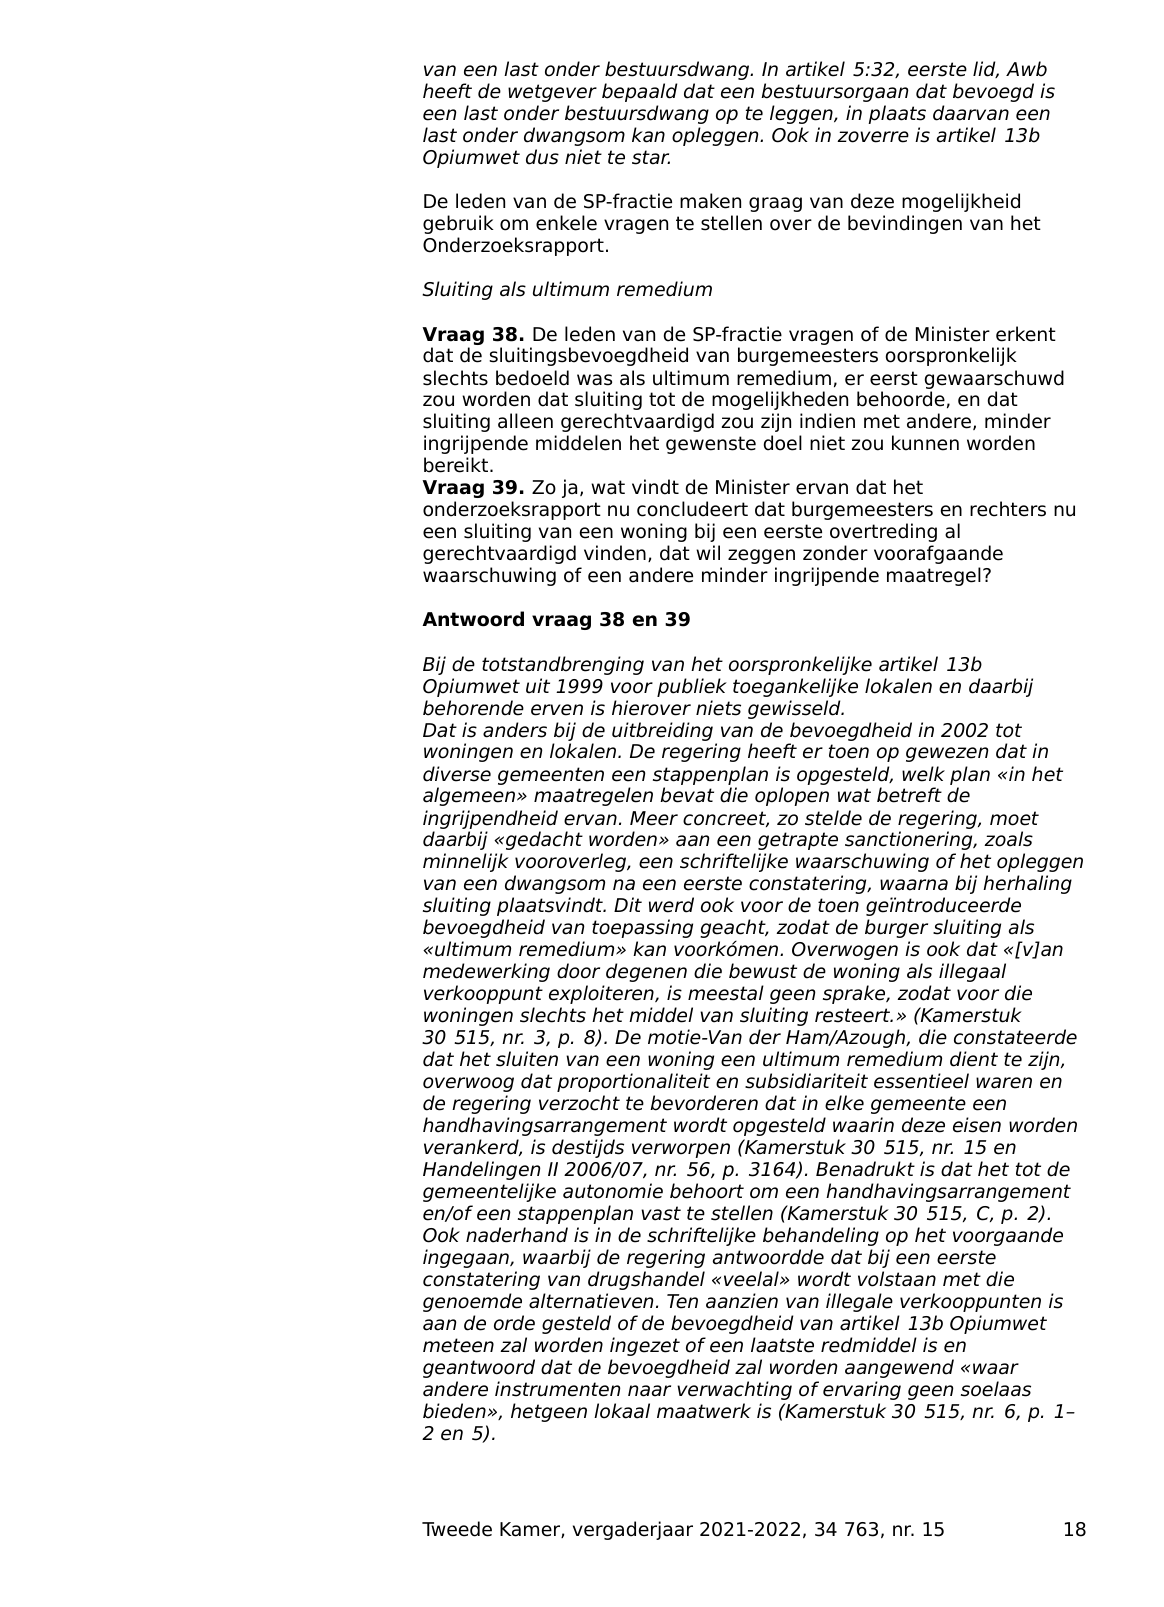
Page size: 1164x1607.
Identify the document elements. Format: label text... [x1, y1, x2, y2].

subtitle Antwoord vraag 38 en 39 [422, 609, 1087, 631]
subtitle Sluiting als ultimum remedium [422, 279, 1087, 301]
text De leden van de SP-fractie maken graag van deze mogelijkheid gebruik om enkele vragen te stellen over de bevindingen van het Onderzoeksrapport. [422, 191, 1087, 257]
text Ook naderhand is in de schriftelijke behandeling op het voorgaande ingegaan, waarbij de regering antwoordde dat bij een eerste constatering van drugshandel «veelal» wordt volstaan met die genoemde alternatieven. Ten aanzien van illegale verkooppunten is aan de orde gesteld of de bevoegdheid van artikel 13b Opiumwet meteen zal worden ingezet of een laatste redmiddel is en geantwoord dat de bevoegdheid zal worden aangewend «waar andere instrumenten naar verwachting of ervaring geen soelaas bieden», hetgeen lokaal maatwerk is (Kamerstuk 30 515, nr. 6, p. 1–2 en 5). [422, 1225, 1087, 1445]
text Dat is anders bij de uitbreiding van de bevoegdheid in 2002 tot woningen en lokalen. De regering heeft er toen op gewezen dat in diverse gemeenten een stappenplan is opgesteld, welk plan «in het algemeen» maatregelen bevat die oplopen wat betreft de ingrijpendheid ervan. Meer concreet, zo stelde de regering, moet daarbij «gedacht worden» aan een getrapte sanctionering, zoals minnelijk vooroverleg, een schriftelijke waarschuwing of het opleggen van een dwangsom na een eerste constatering, waarna bij herhaling sluiting plaatsvindt. Dit werd ook voor de toen geïntroduceerde bevoegdheid van toepassing geacht, zodat de burger sluiting als «ultimum remedium» kan voorkómen. Overwogen is ook dat «[v]an medewerking door degenen die bewust de woning als illegaal verkooppunt exploiteren, is meestal geen sprake, zodat voor die woningen slechts het middel van sluiting resteert.» (Kamerstuk 30 515, nr. 3, p. 8). De motie-Van der Ham/Azough, die constateerde dat het sluiten van een woning een ultimum remedium dient te zijn, overwoog dat proportionaliteit en subsidiariteit essentieel waren en de regering verzocht te bevorderen dat in elke gemeente een handhavingsarrangement wordt opgesteld waarin deze eisen worden verankerd, is destijds verworpen (Kamerstuk 30 515, nr. 15 en Handelingen II 2006/07, nr. 56, p. 3164). Benadrukt is dat het tot de gemeentelijke autonomie behoort om een handhavingsarrangement en/of een stappenplan vast te stellen (Kamerstuk 30 515, C, p. 2). [422, 719, 1087, 1225]
text Bij de totstandbrenging van het oorspronkelijke artikel 13b Opiumwet uit 1999 voor publiek toegankelijke lokalen en daarbij behorende erven is hierover niets gewisseld. [422, 653, 1087, 719]
text Vraag 38. De leden van de SP-fractie vragen of de Minister erkent dat de sluitingsbevoegdheid van burgemeesters oorspronkelijk slechts bedoeld was als ultimum remedium, er eerst gewaarschuwd zou worden dat sluiting tot de mogelijkheden behoorde, en dat sluiting alleen gerechtvaardigd zou zijn indien met andere, minder ingrijpende middelen het gewenste doel niet zou kunnen worden bereikt. [422, 323, 1087, 477]
text van een last onder bestuursdwang. In artikel 5:32, eerste lid, Awb heeft de wetgever bepaald dat een bestuursorgaan dat bevoegd is een last onder bestuursdwang op te leggen, in plaats daarvan een last onder dwangsom kan opleggen. Ook in zoverre is artikel 13b Opiumwet dus niet te star. [422, 59, 1087, 169]
text Vraag 39. Zo ja, wat vindt de Minister ervan dat het onderzoeksrapport nu concludeert dat burgemeesters en rechters nu een sluiting van een woning bij een eerste overtreding al gerechtvaardigd vinden, dat wil zeggen zonder voorafgaande waarschuwing of een andere minder ingrijpende maatregel? [422, 477, 1087, 587]
